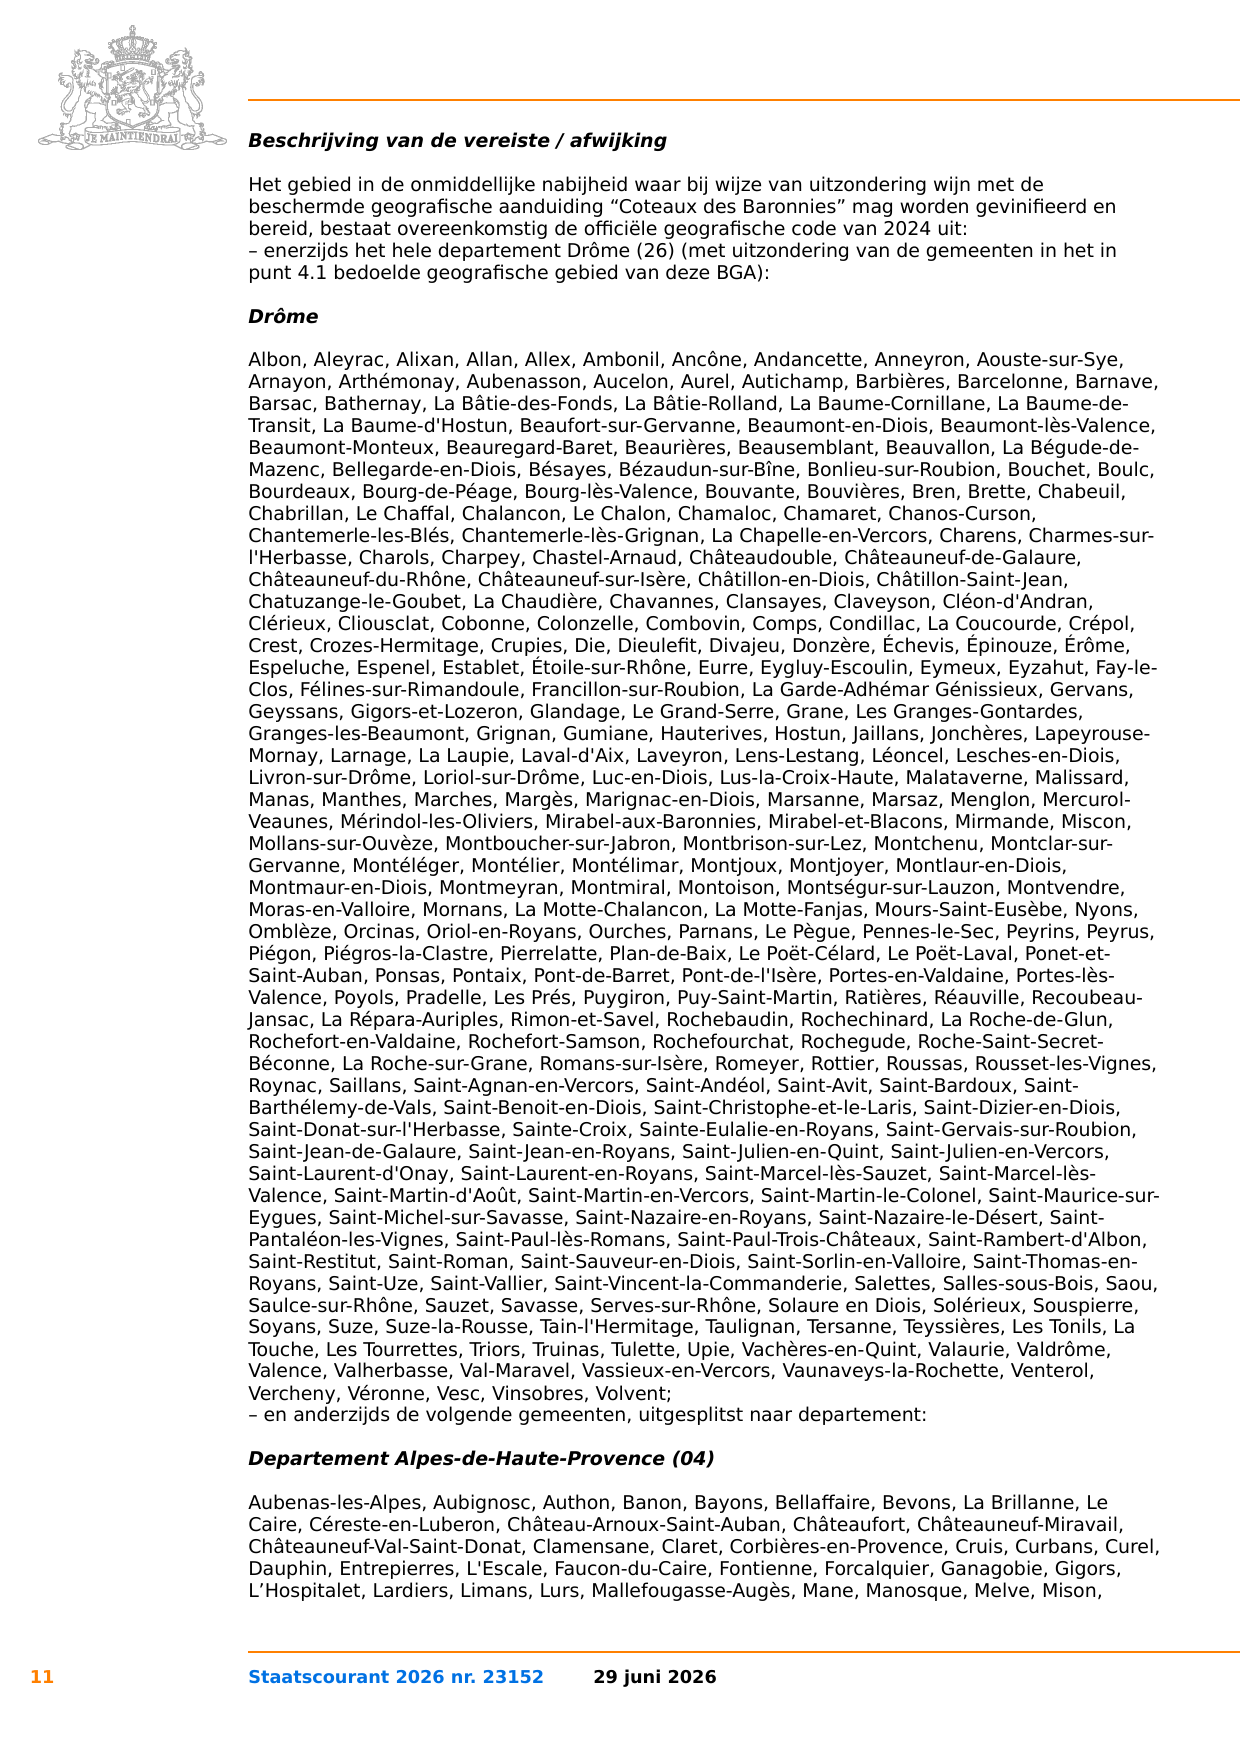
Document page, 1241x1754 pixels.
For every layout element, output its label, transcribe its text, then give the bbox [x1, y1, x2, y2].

subtitle Drôme [248, 306, 1163, 327]
text Aubenas-les-Alpes, Aubignosc, Authon, Banon, Bayons, Bellaffaire, Bevons, La Brillanne, Le Caire, Céreste-en-Luberon, Château-Arnoux-Saint-Auban, Châteaufort, Châteauneuf-Miravail, Châteauneuf-Val-Saint-Donat, Clamensane, Claret, Corbières-en-Provence, Cruis, Curbans, Curel, Dauphin, Entrepierres, L'Escale, Faucon-du-Caire, Fontienne, Forcalquier, Ganagobie, Gigors, L’Hospitalet, Lardiers, Limans, Lurs, Mallefougasse-Augès, Mane, Manosque, Melve, Mison, [248, 1492, 1163, 1602]
text – en anderzijds de volgende gemeenten, uitgesplitst naar departement: [248, 1404, 1163, 1426]
text Het gebied in de onmiddellijke nabijheid waar bij wijze van uitzondering wijn met de beschermde geografische aanduiding “Coteaux des Baronnies” mag worden gevinifieerd en bereid, bestaat overeenkomstig de officiële geografische code van 2024 uit: [248, 174, 1163, 240]
subtitle Beschrijving van de vereiste / afwijking [248, 130, 1163, 152]
text Albon, Aleyrac, Alixan, Allan, Allex, Ambonil, Ancône, Andancette, Anneyron, Aouste-sur-Sye, Arnayon, Arthémonay, Aubenasson, Aucelon, Aurel, Autichamp, Barbières, Barcelonne, Barnave, Barsac, Bathernay, La Bâtie-des-Fonds, La Bâtie-Rolland, La Baume-Cornillane, La Baume-de-Transit, La Baume-d'Hostun, Beaufort-sur-Gervanne, Beaumont-en-Diois, Beaumont-lès-Valence, Beaumont-Monteux, Beauregard-Baret, Beaurières, Beausemblant, Beauvallon, La Bégude-de-Mazenc, Bellegarde-en-Diois, Bésayes, Bézaudun-sur-Bîne, Bonlieu-sur-Roubion, Bouchet, Boulc, Bourdeaux, Bourg-de-Péage, Bourg-lès-Valence, Bouvante, Bouvières, Bren, Brette, Chabeuil, Chabrillan, Le Chaffal, Chalancon, Le Chalon, Chamaloc, Chamaret, Chanos-Curson, Chantemerle-les-Blés, Chantemerle-lès-Grignan, La Chapelle-en-Vercors, Charens, Charmes-sur-l'Herbasse, Charols, Charpey, Chastel-Arnaud, Châteaudouble, Châteauneuf-de-Galaure, Châteauneuf-du-Rhône, Châteauneuf-sur-Isère, Châtillon-en-Diois, Châtillon-Saint-Jean, Chatuzange-le-Goubet, La Chaudière, Chavannes, Clansayes, Claveyson, Cléon-d'Andran, Clérieux, Cliousclat, Cobonne, Colonzelle, Combovin, Comps, Condillac, La Coucourde, Crépol, Crest, Crozes-Hermitage, Crupies, Die, Dieulefit, Divajeu, Donzère, Échevis, Épinouze, Érôme, Espeluche, Espenel, Establet, Étoile-sur-Rhône, Eurre, Eygluy-Escoulin, Eymeux, Eyzahut, Fay-le-Clos, Félines-sur-Rimandoule, Francillon-sur-Roubion, La Garde-Adhémar Génissieux, Gervans, Geyssans, Gigors-et-Lozeron, Glandage, Le Grand-Serre, Grane, Les Granges-Gontardes, Granges-les-Beaumont, Grignan, Gumiane, Hauterives, Hostun, Jaillans, Jonchères, Lapeyrouse-Mornay, Larnage, La Laupie, Laval-d'Aix, Laveyron, Lens-Lestang, Léoncel, Lesches-en-Diois, Livron-sur-Drôme, Loriol-sur-Drôme, Luc-en-Diois, Lus-la-Croix-Haute, Malataverne, Malissard, Manas, Manthes, Marches, Margès, Marignac-en-Diois, Marsanne, Marsaz, Menglon, Mercurol-Veaunes, Mérindol-les-Oliviers, Mirabel-aux-Baronnies, Mirabel-et-Blacons, Mirmande, Miscon, Mollans-sur-Ouvèze, Montboucher-sur-Jabron, Montbrison-sur-Lez, Montchenu, Montclar-sur-Gervanne, Montéléger, Montélier, Montélimar, Montjoux, Montjoyer, Montlaur-en-Diois, Montmaur-en-Diois, Montmeyran, Montmiral, Montoison, Montségur-sur-Lauzon, Montvendre, Moras-en-Valloire, Mornans, La Motte-Chalancon, La Motte-Fanjas, Mours-Saint-Eusèbe, Nyons, Omblèze, Orcinas, Oriol-en-Royans, Ourches, Parnans, Le Pègue, Pennes-le-Sec, Peyrins, Peyrus, Piégon, Piégros-la-Clastre, Pierrelatte, Plan-de-Baix, Le Poët-Célard, Le Poët-Laval, Ponet-et-Saint-Auban, Ponsas, Pontaix, Pont-de-Barret, Pont-de-l'Isère, Portes-en-Valdaine, Portes-lès-Valence, Poyols, Pradelle, Les Prés, Puygiron, Puy-Saint-Martin, Ratières, Réauville, Recoubeau-Jansac, La Répara-Auriples, Rimon-et-Savel, Rochebaudin, Rochechinard, La Roche-de-Glun, Rochefort-en-Valdaine, Rochefort-Samson, Rochefourchat, Rochegude, Roche-Saint-Secret-Béconne, La Roche-sur-Grane, Romans-sur-Isère, Romeyer, Rottier, Roussas, Rousset-les-Vignes, Roynac, Saillans, Saint-Agnan-en-Vercors, Saint-Andéol, Saint-Avit, Saint-Bardoux, Saint-Barthélemy-de-Vals, Saint-Benoit-en-Diois, Saint-Christophe-et-le-Laris, Saint-Dizier-en-Diois, Saint-Donat-sur-l'Herbasse, Sainte-Croix, Sainte-Eulalie-en-Royans, Saint-Gervais-sur-Roubion, Saint-Jean-de-Galaure, Saint-Jean-en-Royans, Saint-Julien-en-Quint, Saint-Julien-en-Vercors, Saint-Laurent-d'Onay, Saint-Laurent-en-Royans, Saint-Marcel-lès-Sauzet, Saint-Marcel-lès-Valence, Saint-Martin-d'Août, Saint-Martin-en-Vercors, Saint-Martin-le-Colonel, Saint-Maurice-sur-Eygues, Saint-Michel-sur-Savasse, Saint-Nazaire-en-Royans, Saint-Nazaire-le-Désert, Saint-Pantaléon-les-Vignes, Saint-Paul-lès-Romans, Saint-Paul-Trois-Châteaux, Saint-Rambert-d'Albon, Saint-Restitut, Saint-Roman, Saint-Sauveur-en-Diois, Saint-Sorlin-en-Valloire, Saint-Thomas-en-Royans, Saint-Uze, Saint-Vallier, Saint-Vincent-la-Commanderie, Salettes, Salles-sous-Bois, Saou, Saulce-sur-Rhône, Sauzet, Savasse, Serves-sur-Rhône, Solaure en Diois, Solérieux, Souspierre, Soyans, Suze, Suze-la-Rousse, Tain-l'Hermitage, Taulignan, Tersanne, Teyssières, Les Tonils, La Touche, Les Tourrettes, Triors, Truinas, Tulette, Upie, Vachères-en-Quint, Valaurie, Valdrôme, Valence, Valherbasse, Val-Maravel, Vassieux-en-Vercors, Vaunaveys-la-Rochette, Venterol, Vercheny, Véronne, Vesc, Vinsobres, Volvent; [248, 349, 1163, 1404]
text – enerzijds het hele departement Drôme (26) (met uitzondering van de gemeenten in het in punt 4.1 bedoelde geografische gebied van deze BGA): [248, 240, 1163, 284]
picture [38, 25, 227, 150]
subtitle Departement Alpes-de-Haute-Provence (04) [248, 1448, 1163, 1470]
